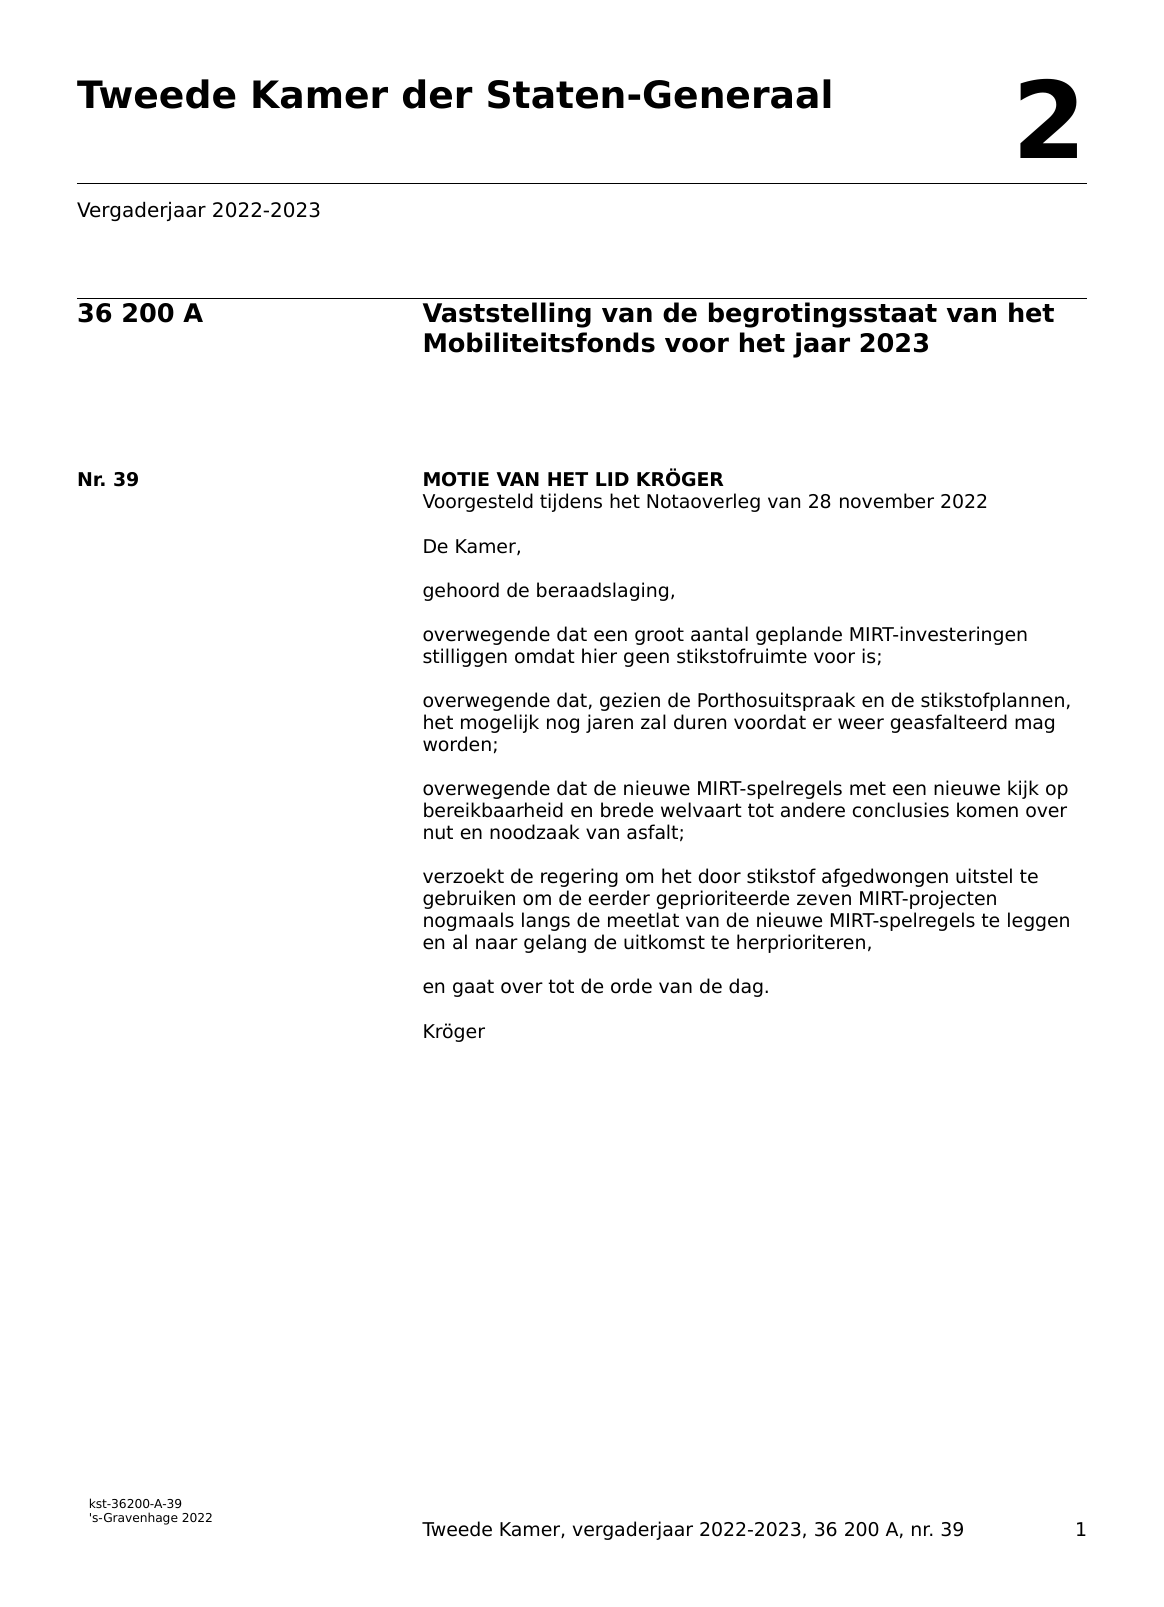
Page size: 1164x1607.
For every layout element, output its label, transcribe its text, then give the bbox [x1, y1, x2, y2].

text gehoord de beraadslaging, [422, 580, 1087, 602]
table_cell Vergaderjaar 2022-2023 [77, 184, 1087, 298]
table_header Tweede Kamer der Staten-Generaal [77, 59, 886, 183]
text Kröger [422, 1021, 1087, 1042]
text overwegende dat de nieuwe MIRT-spelregels met een nieuwe kijk op bereikbaarheid en brede welvaart tot andere conclusies komen over nut en noodzaak van asfalt; [422, 778, 1087, 844]
text verzoekt de regering om het door stikstof afgedwongen uitstel te gebruiken om de eerder geprioriteerde zeven MIRT-projecten nogmaals langs de meetlat van de nieuwe MIRT-spelregels te leggen en al naar gelang de uitkomst te herprioriteren, [422, 866, 1087, 954]
table_header 2 [886, 59, 1087, 183]
text Voorgesteld tijdens het Notaoverleg van 28 november 2022 [422, 491, 1087, 513]
text De Kamer, [422, 536, 1087, 557]
text 's-Gravenhage 2022 [88, 1511, 323, 1525]
text en gaat over tot de orde van de dag. [422, 976, 1087, 998]
subtitle 36 200 A Vaststelling van de begrotingsstaat van het Mobiliteitsfonds voor het jaar 2023 [77, 299, 1087, 358]
subtitle Nr. 39 MOTIE VAN HET LID KRÖGER [77, 469, 1087, 491]
text overwegende dat, gezien de Porthosuitspraak en de stikstofplannen, het mogelijk nog jaren zal duren voordat er weer geasfalteerd mag worden; [422, 690, 1087, 756]
text kst-36200-A-39 [88, 1497, 323, 1511]
text overwegende dat een groot aantal geplande MIRT-investeringen stilliggen omdat hier geen stikstofruimte voor is; [422, 624, 1087, 668]
